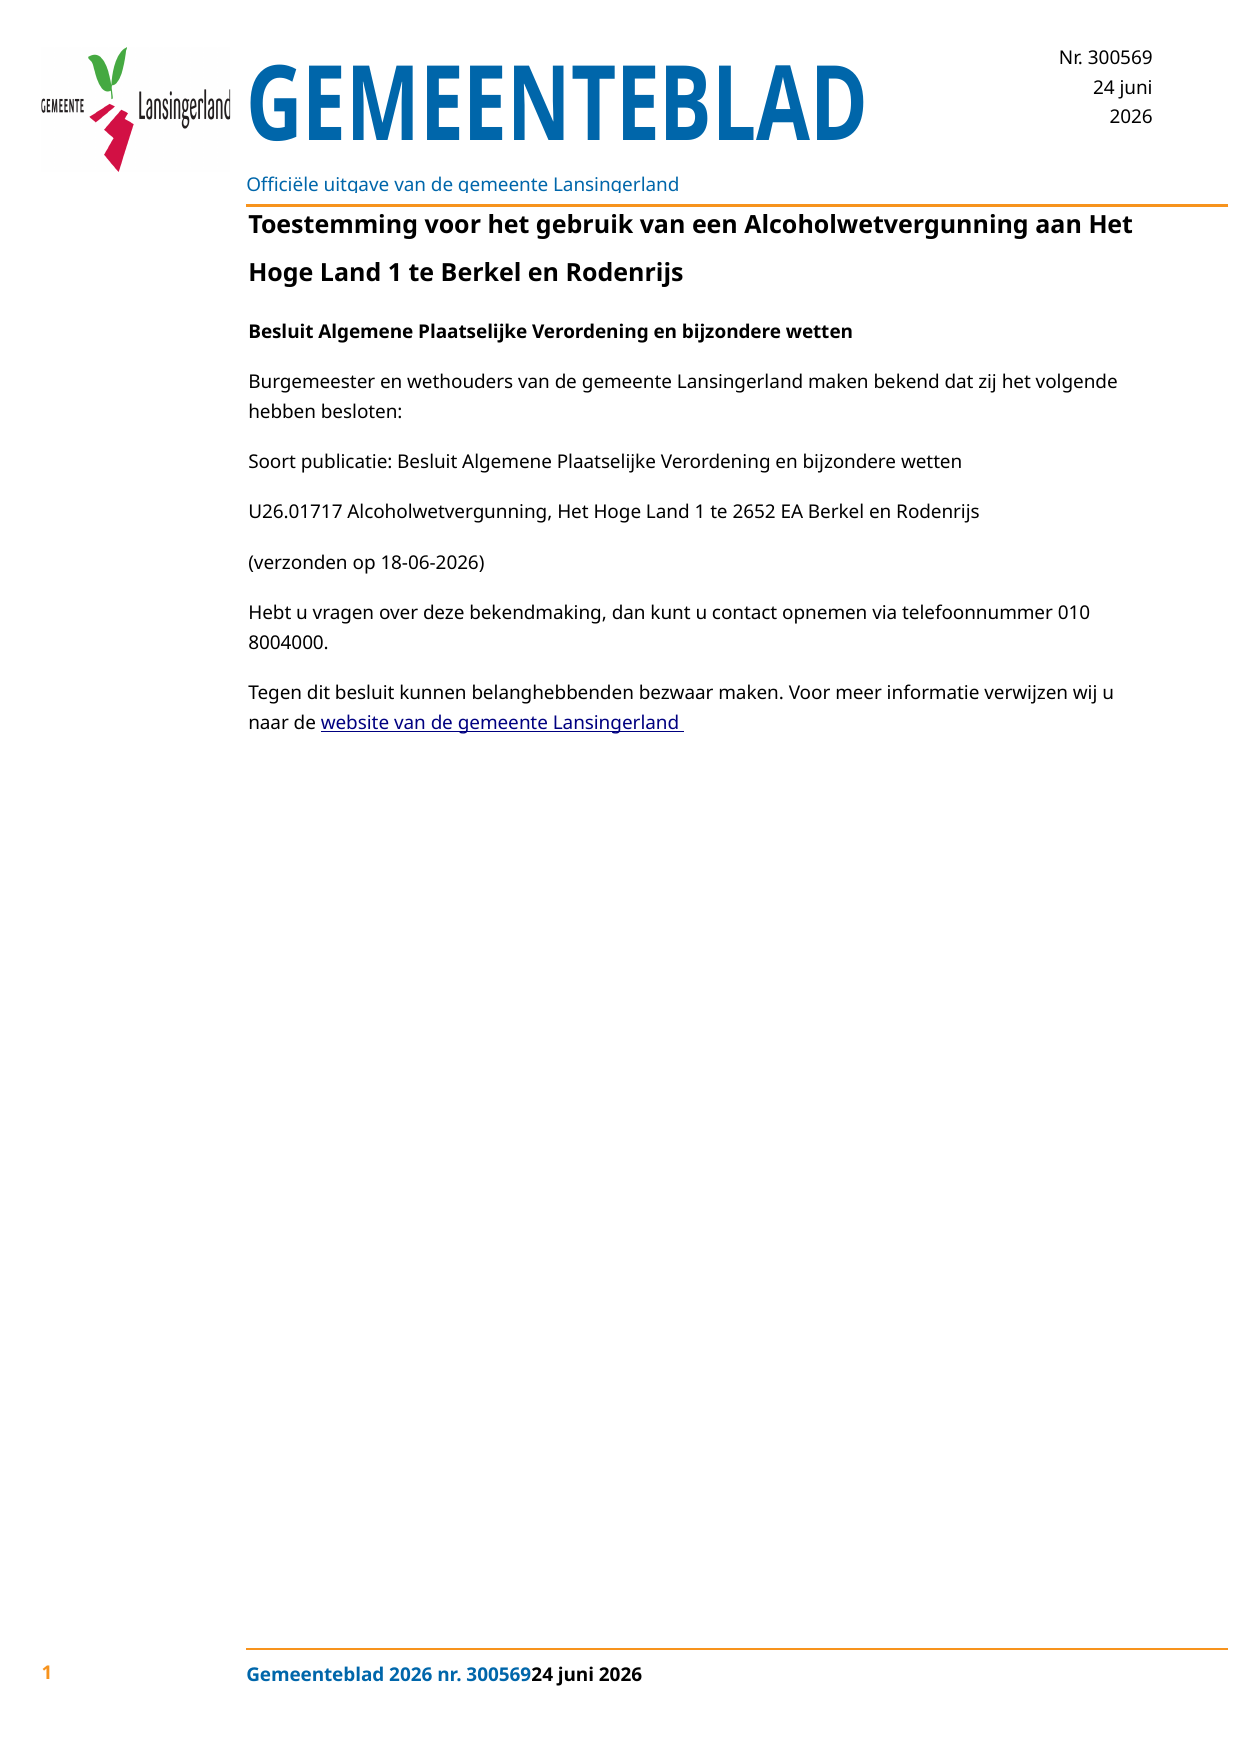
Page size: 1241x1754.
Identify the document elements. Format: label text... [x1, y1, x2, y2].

text Burgemeester en wethouders van de gemeente Lansingerland maken bekend dat zij het volgende hebben besloten: [248, 368, 1152, 424]
text Hebt u vragen over deze bekendmaking, dan kunt u contact opnemen via telefoonnummer 010 8004000. [248, 599, 1152, 655]
text Soort publicatie: Besluit Algemene Plaatselijke Verordening en bijzondere wetten [248, 448, 1152, 474]
text Toestemming voor het gebruik van een Alcoholwetvergunning aan Het Hoge Land 1 te Berkel en Rodenrijs [248, 207, 1152, 288]
text U26.01717 Alcoholwetvergunning, Het Hoge Land 1 te 2652 EA Berkel en Rodenrijs [248, 499, 1152, 524]
text Besluit Algemene Plaatselijke Verordening en bijzondere wetten [248, 318, 1152, 344]
text Tegen dit besluit kunnen belanghebbenden bezwaar maken. Voor meer informatie verwijzen wij u naar de website van de gemeente Lansingerland [248, 679, 1152, 735]
text (verzonden op 18-06-2026) [248, 549, 1152, 575]
picture [41, 47, 231, 172]
